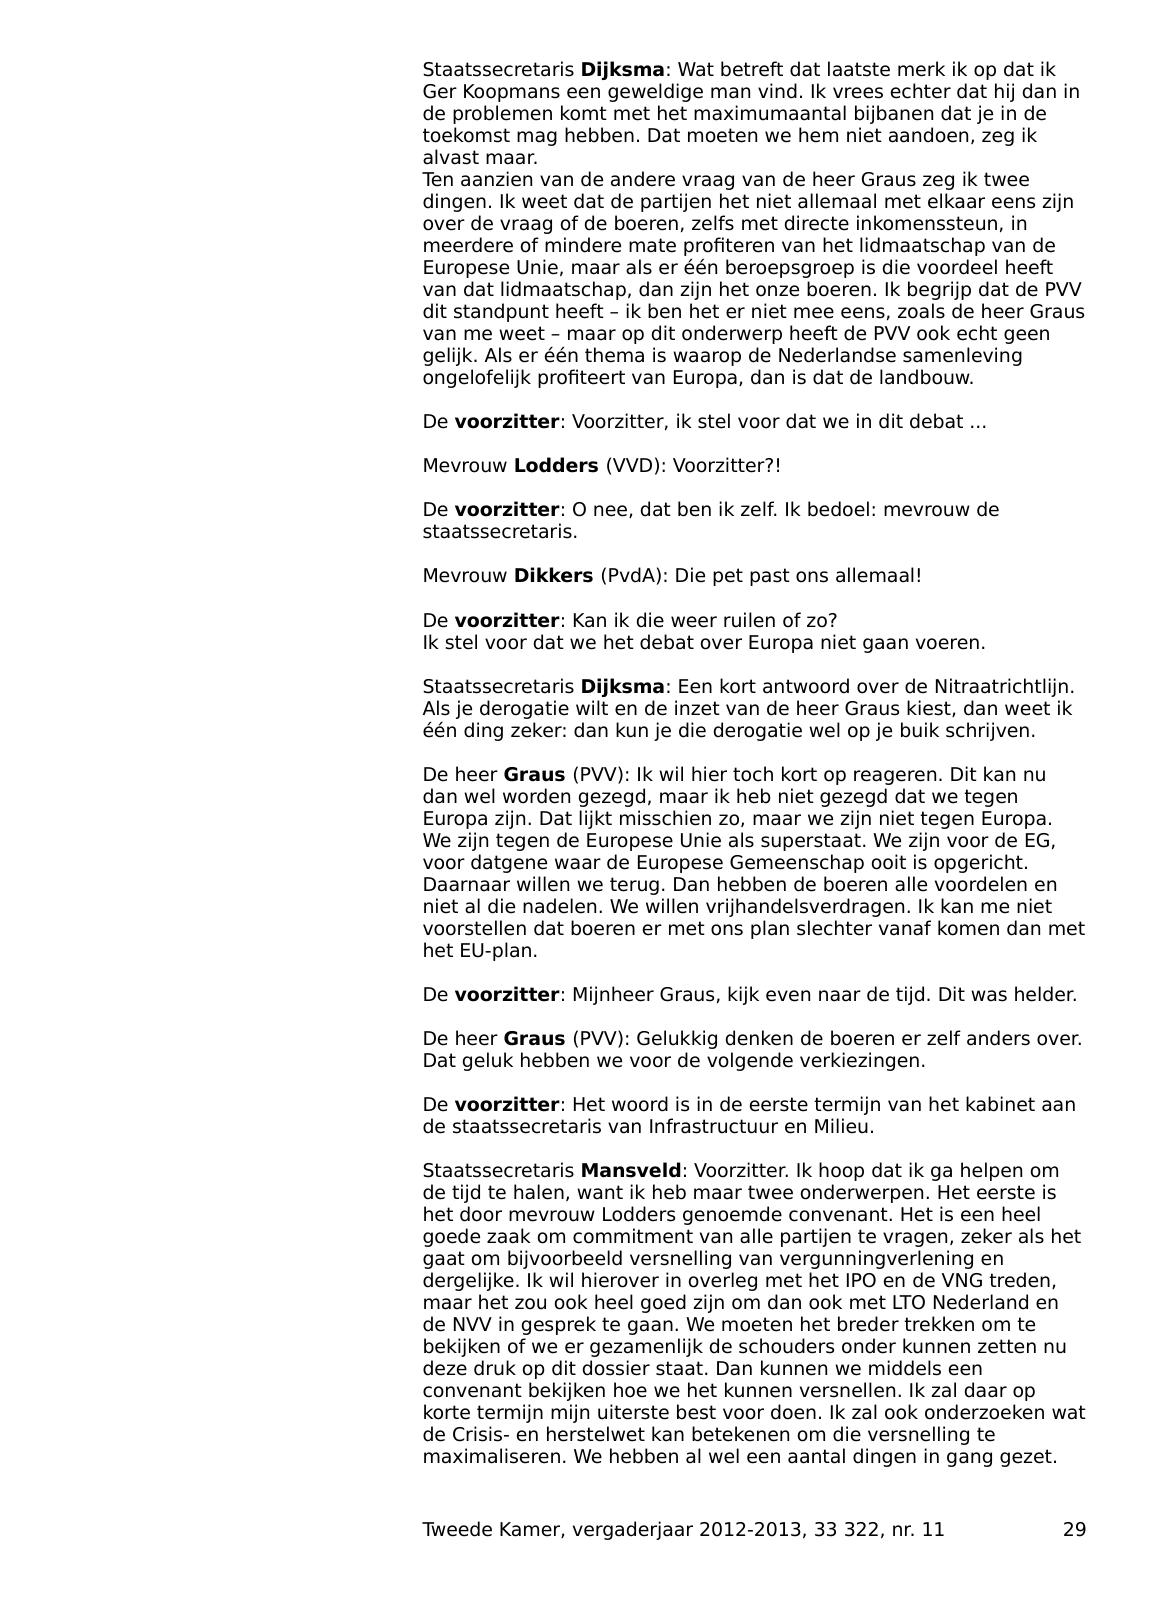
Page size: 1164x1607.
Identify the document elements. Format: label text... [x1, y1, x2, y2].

text De voorzitter: Voorzitter, ik stel voor dat we in dit debat ... [422, 411, 1087, 433]
text Staatssecretaris Dijksma: Wat betreft dat laatste merk ik op dat ik Ger Koopmans een geweldige man vind. Ik vrees echter dat hij dan in de problemen komt met het maximumaantal bijbanen dat je in de toekomst mag hebben. Dat moeten we hem niet aandoen, zeg ik alvast maar. [422, 59, 1087, 169]
text De voorzitter: Het woord is in de eerste termijn van het kabinet aan de staatssecretaris van Infrastructuur en Milieu. [422, 1094, 1087, 1138]
text Ik stel voor dat we het debat over Europa niet gaan voeren. [422, 632, 1087, 653]
text De voorzitter: Mijnheer Graus, kijk even naar de tijd. Dit was helder. [422, 984, 1087, 1006]
text Staatssecretaris Dijksma: Een kort antwoord over de Nitraatrichtlijn. Als je derogatie wilt en de inzet van de heer Graus kiest, dan weet ik één ding zeker: dan kun je die derogatie wel op je buik schrijven. [422, 676, 1087, 742]
text De heer Graus (PVV): Gelukkig denken de boeren er zelf anders over. Dat geluk hebben we voor de volgende verkiezingen. [422, 1028, 1087, 1072]
text De heer Graus (PVV): Ik wil hier toch kort op reageren. Dit kan nu dan wel worden gezegd, maar ik heb niet gezegd dat we tegen Europa zijn. Dat lijkt misschien zo, maar we zijn niet tegen Europa. We zijn tegen de Europese Unie als superstaat. We zijn voor de EG, voor datgene waar de Europese Gemeenschap ooit is opgericht. Daarnaar willen we terug. Dan hebben de boeren alle voordelen en niet al die nadelen. We willen vrijhandelsverdragen. Ik kan me niet voorstellen dat boeren er met ons plan slechter vanaf komen dan met het EU-plan. [422, 764, 1087, 962]
text Staatssecretaris Mansveld: Voorzitter. Ik hoop dat ik ga helpen om de tijd te halen, want ik heb maar twee onderwerpen. Het eerste is het door mevrouw Lodders genoemde convenant. Het is een heel goede zaak om commitment van alle partijen te vragen, zeker als het gaat om bijvoorbeeld versnelling van vergunningverlening en dergelijke. Ik wil hierover in overleg met het IPO en de VNG treden, maar het zou ook heel goed zijn om dan ook met LTO Nederland en de NVV in gesprek te gaan. We moeten het breder trekken om te bekijken of we er gezamenlijk de schouders onder kunnen zetten nu deze druk op dit dossier staat. Dan kunnen we middels een convenant bekijken hoe we het kunnen versnellen. Ik zal daar op korte termijn mijn uiterste best voor doen. Ik zal ook onderzoeken wat de Crisis- en herstelwet kan betekenen om die versnelling te maximaliseren. We hebben al wel een aantal dingen in gang gezet. [422, 1160, 1087, 1468]
text Mevrouw Lodders (VVD): Voorzitter?! [422, 455, 1087, 477]
text De voorzitter: O nee, dat ben ik zelf. Ik bedoel: mevrouw de staatssecretaris. [422, 499, 1087, 543]
text Ten aanzien van de andere vraag van de heer Graus zeg ik twee dingen. Ik weet dat de partijen het niet allemaal met elkaar eens zijn over de vraag of de boeren, zelfs met directe inkomenssteun, in meerdere of mindere mate profiteren van het lidmaatschap van de Europese Unie, maar als er één beroepsgroep is die voordeel heeft van dat lidmaatschap, dan zijn het onze boeren. Ik begrijp dat de PVV dit standpunt heeft – ik ben het er niet mee eens, zoals de heer Graus van me weet – maar op dit onderwerp heeft de PVV ook echt geen gelijk. Als er één thema is waarop de Nederlandse samenleving ongelofelijk profiteert van Europa, dan is dat de landbouw. [422, 169, 1087, 389]
text De voorzitter: Kan ik die weer ruilen of zo? [422, 609, 1087, 632]
text Mevrouw Dikkers (PvdA): Die pet past ons allemaal! [422, 565, 1087, 587]
